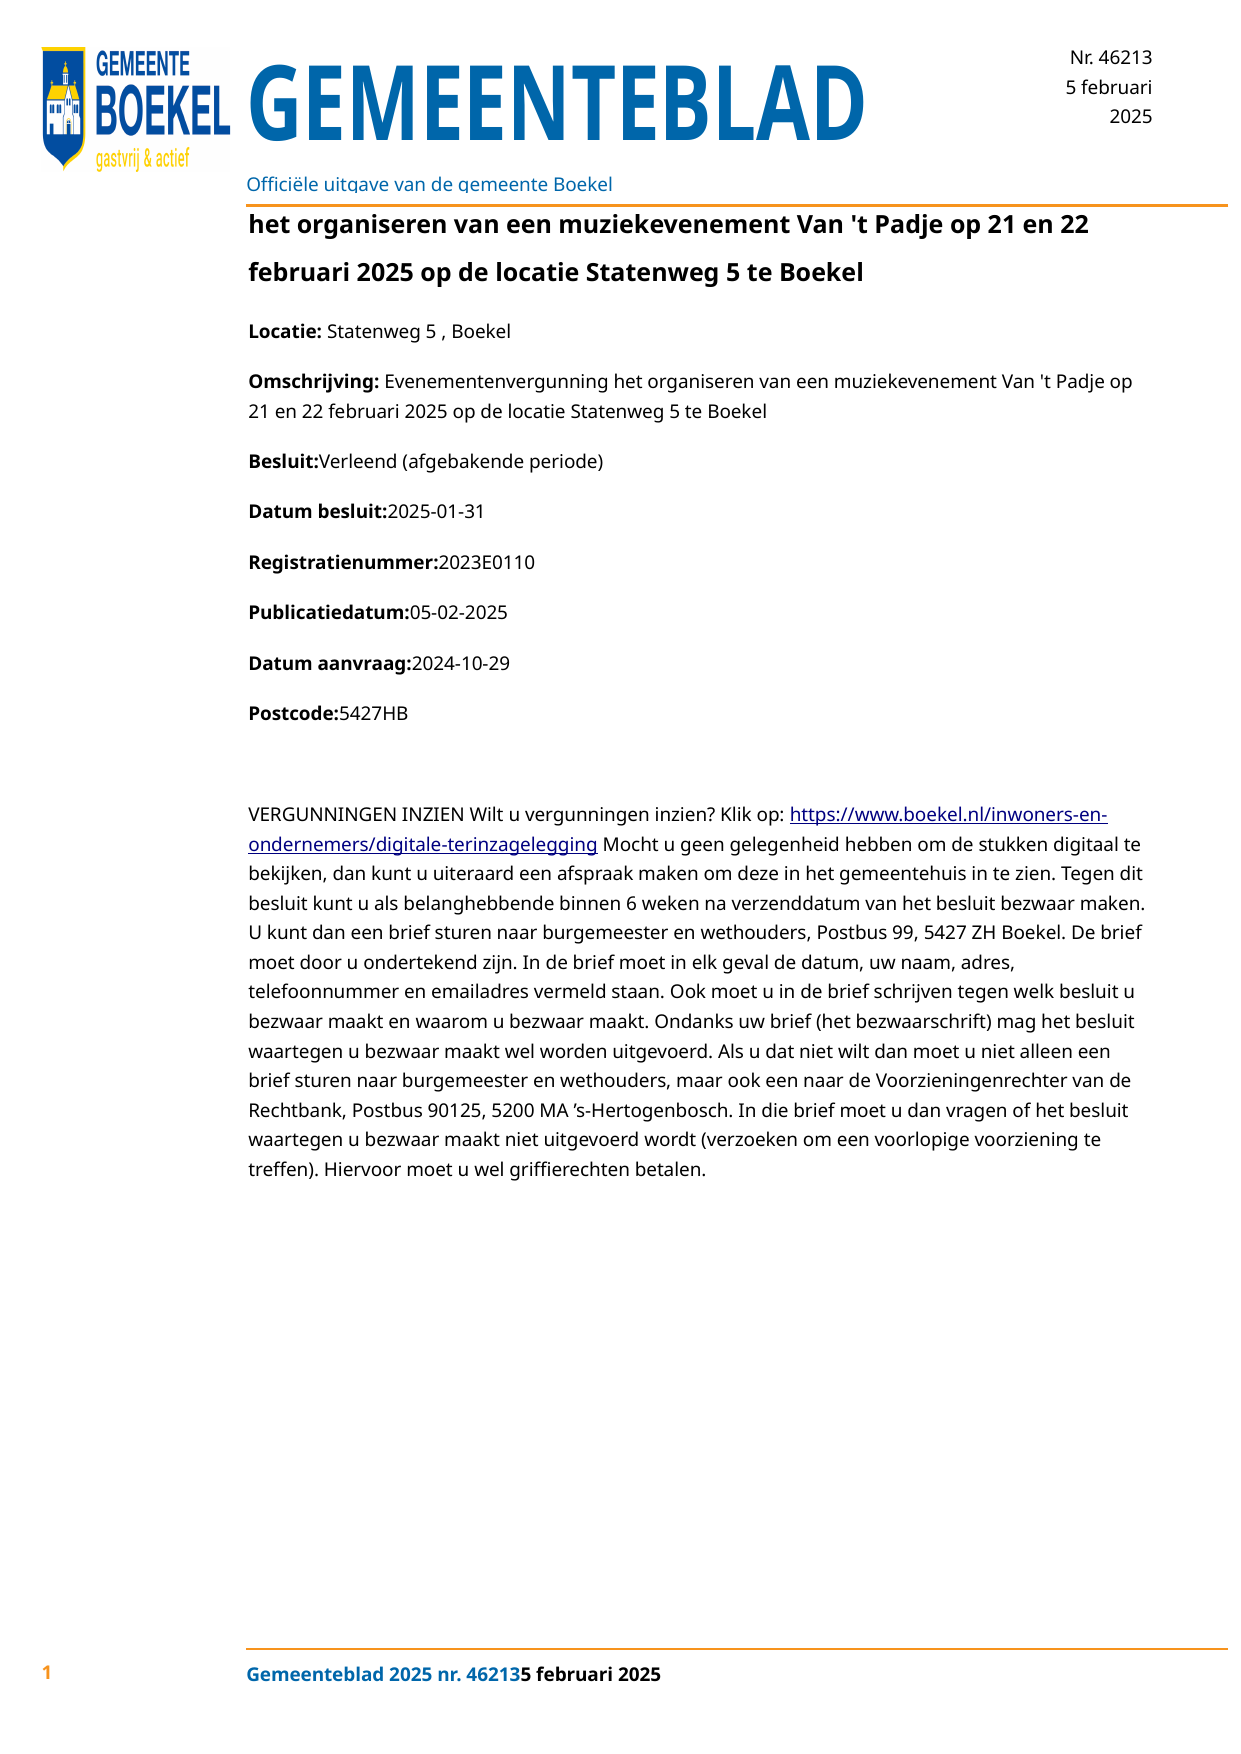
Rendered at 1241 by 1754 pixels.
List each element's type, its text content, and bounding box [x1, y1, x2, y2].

text Locatie: Statenweg 5 , Boekel [248, 318, 1152, 344]
text Registratienummer:2023E0110 [248, 549, 1152, 575]
text VERGUNNINGEN INZIEN Wilt u vergunningen inzien? Klik op: https://www.boekel.nl/inwoners-en-ondernemers/digitale-terinzagelegging Mocht u geen gelegenheid hebben om de stukken digitaal te bekijken, dan kunt u uiteraard een afspraak maken om deze in het gemeentehuis in te zien. Tegen dit besluit kunt u als belanghebbende binnen 6 weken na verzenddatum van het besluit bezwaar maken. U kunt dan een brief sturen naar burgemeester en wethouders, Postbus 99, 5427 ZH Boekel. De brief moet door u ondertekend zijn. In de brief moet in elk geval de datum, uw naam, adres, telefoonnummer en emailadres vermeld staan. Ook moet u in de brief schrijven tegen welk besluit u bezwaar maakt en waarom u bezwaar maakt. Ondanks uw brief (het bezwaarschrift) mag het besluit waartegen u bezwaar maakt wel worden uitgevoerd. Als u dat niet wilt dan moet u niet alleen een brief sturen naar burgemeester en wethouders, maar ook een naar de Voorzieningenrechter van de Rechtbank, Postbus 90125, 5200 MA ’s-Hertogenbosch. In die brief moet u dan vragen of het besluit waartegen u bezwaar maakt niet uitgevoerd wordt (verzoeken om een voorlopige voorziening te treffen). Hiervoor moet u wel griffierechten betalen. [248, 801, 1152, 1182]
text het organiseren van een muziekevenement Van 't Padje op 21 en 22 februari 2025 op de locatie Statenweg 5 te Boekel [248, 207, 1152, 288]
text Datum aanvraag:2024-10-29 [248, 650, 1152, 676]
picture [41, 47, 231, 172]
text Postcode:5427HB [248, 700, 1152, 726]
text Datum besluit:2025-01-31 [248, 499, 1152, 524]
text Omschrijving: Evenementenvergunning het organiseren van een muziekevenement Van 't Padje op 21 en 22 februari 2025 op de locatie Statenweg 5 te Boekel [248, 368, 1152, 424]
text Besluit:Verleend (afgebakende periode) [248, 448, 1152, 474]
text Publicatiedatum:05-02-2025 [248, 599, 1152, 625]
